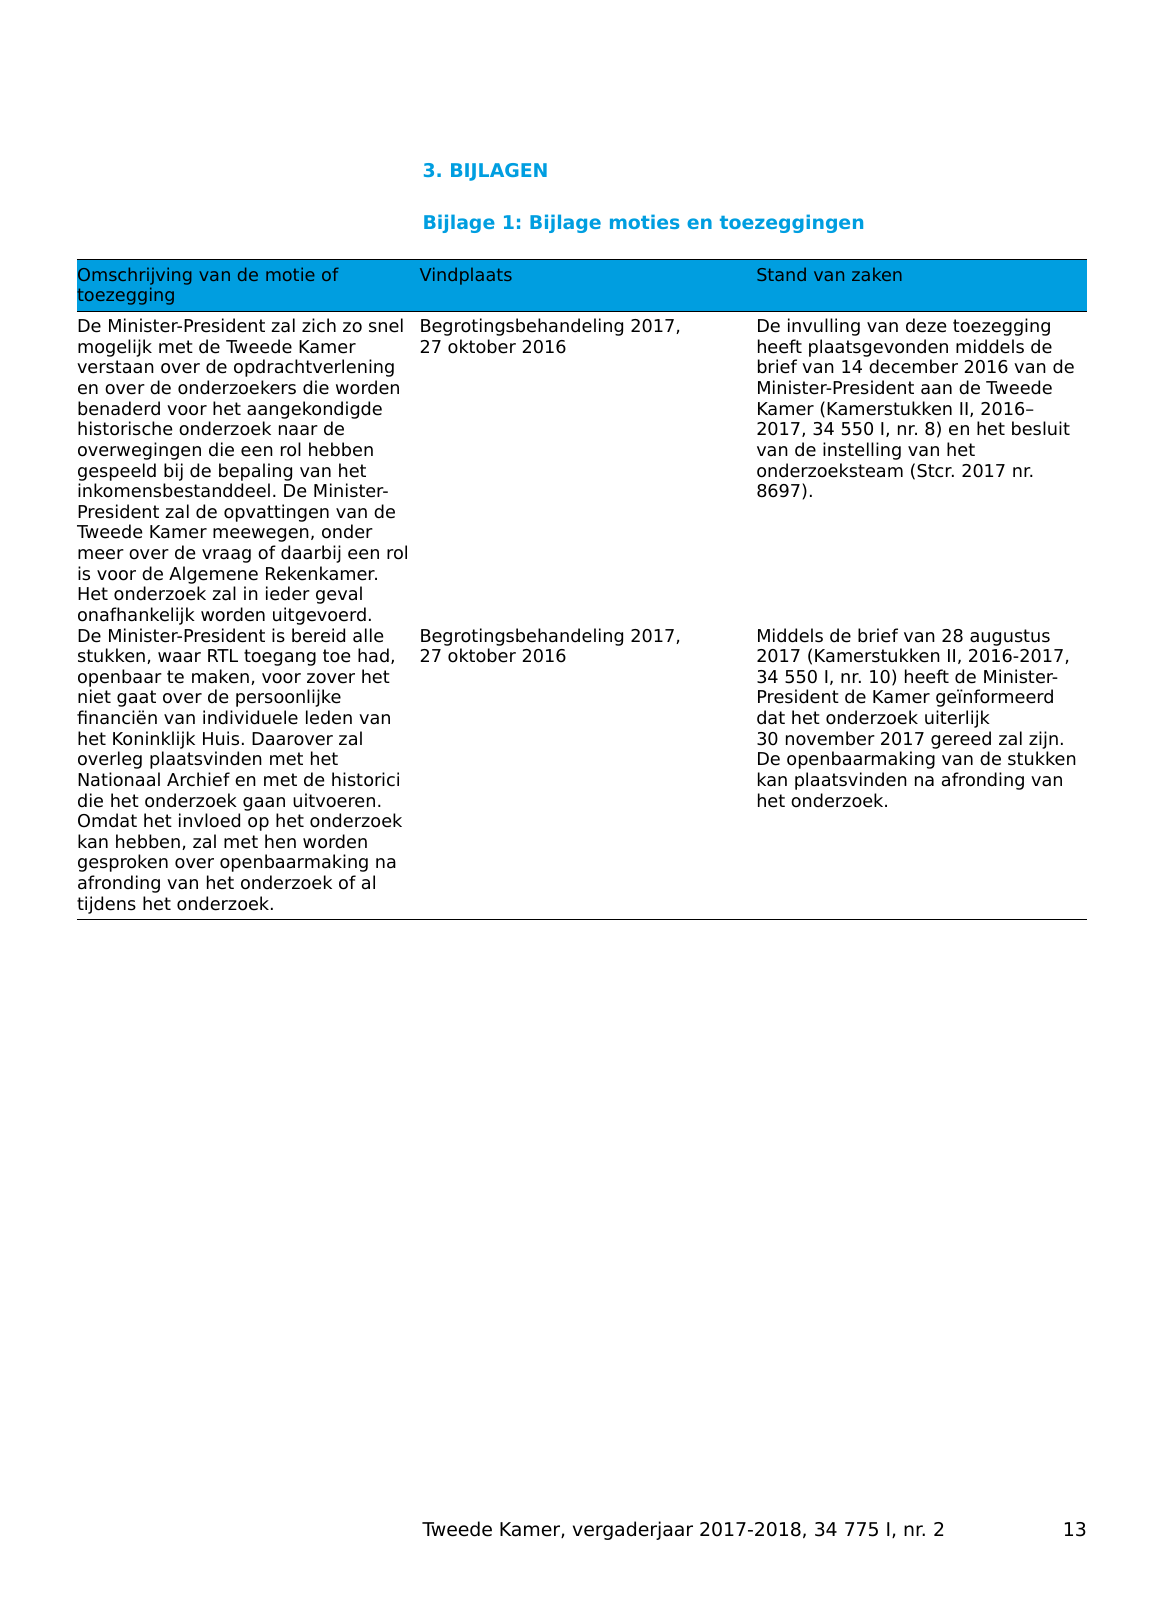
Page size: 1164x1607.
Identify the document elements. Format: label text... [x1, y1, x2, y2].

table_header Stand van zaken [750, 260, 1087, 311]
table_header Omschrijving van de motie of toezegging [77, 260, 413, 311]
table_cell Begrotingsbehandeling 2017, 27 oktober 2016 [413, 626, 750, 919]
subtitle Bijlage 1: Bijlage moties en toezeggingen [422, 212, 1087, 234]
table_cell De Minister-President is bereid alle stukken, waar RTL toegang toe had, openbaar te maken, voor zover het niet gaat over de persoonlijke financiën van individuele leden van het Koninklijk Huis. Daarover zal overleg plaatsvinden met het Nationaal Archief en met de historici die het onderzoek gaan uitvoeren. Omdat het invloed op het onderzoek kan hebben, zal met hen worden gesproken over openbaarmaking na afronding van het onderzoek of al tijdens het onderzoek. [77, 626, 413, 919]
table_cell De invulling van deze toezegging heeft plaatsgevonden middels de brief van 14 december 2016 van de Minister-President aan de Tweede Kamer (Kamerstukken II, 2016–2017, 34 550 I, nr. 8) en het besluit van de instelling van het onderzoeksteam (Stcr. 2017 nr. 8697). [750, 312, 1087, 626]
table_cell De Minister-President zal zich zo snel mogelijk met de Tweede Kamer verstaan over de opdrachtverlening en over de onderzoekers die worden benaderd voor het aangekondigde historische onderzoek naar de overwegingen die een rol hebben gespeeld bij de bepaling van het inkomensbestanddeel. De Minister-President zal de opvattingen van de Tweede Kamer meewegen, onder meer over de vraag of daarbij een rol is voor de Algemene Rekenkamer. Het onderzoek zal in ieder geval onafhankelijk worden uitgevoerd. [77, 312, 413, 626]
table_cell Begrotingsbehandeling 2017, 27 oktober 2016 [413, 312, 750, 626]
subtitle 3. BIJLAGEN [422, 160, 1087, 182]
table_header Vindplaats [413, 260, 750, 311]
table_cell Middels de brief van 28 augustus 2017 (Kamerstukken II, 2016-2017, 34 550 I, nr. 10) heeft de Minister-President de Kamer geïnformeerd dat het onderzoek uiterlijk 30 november 2017 gereed zal zijn. De openbaarmaking van de stukken kan plaatsvinden na afronding van het onderzoek. [750, 626, 1087, 919]
